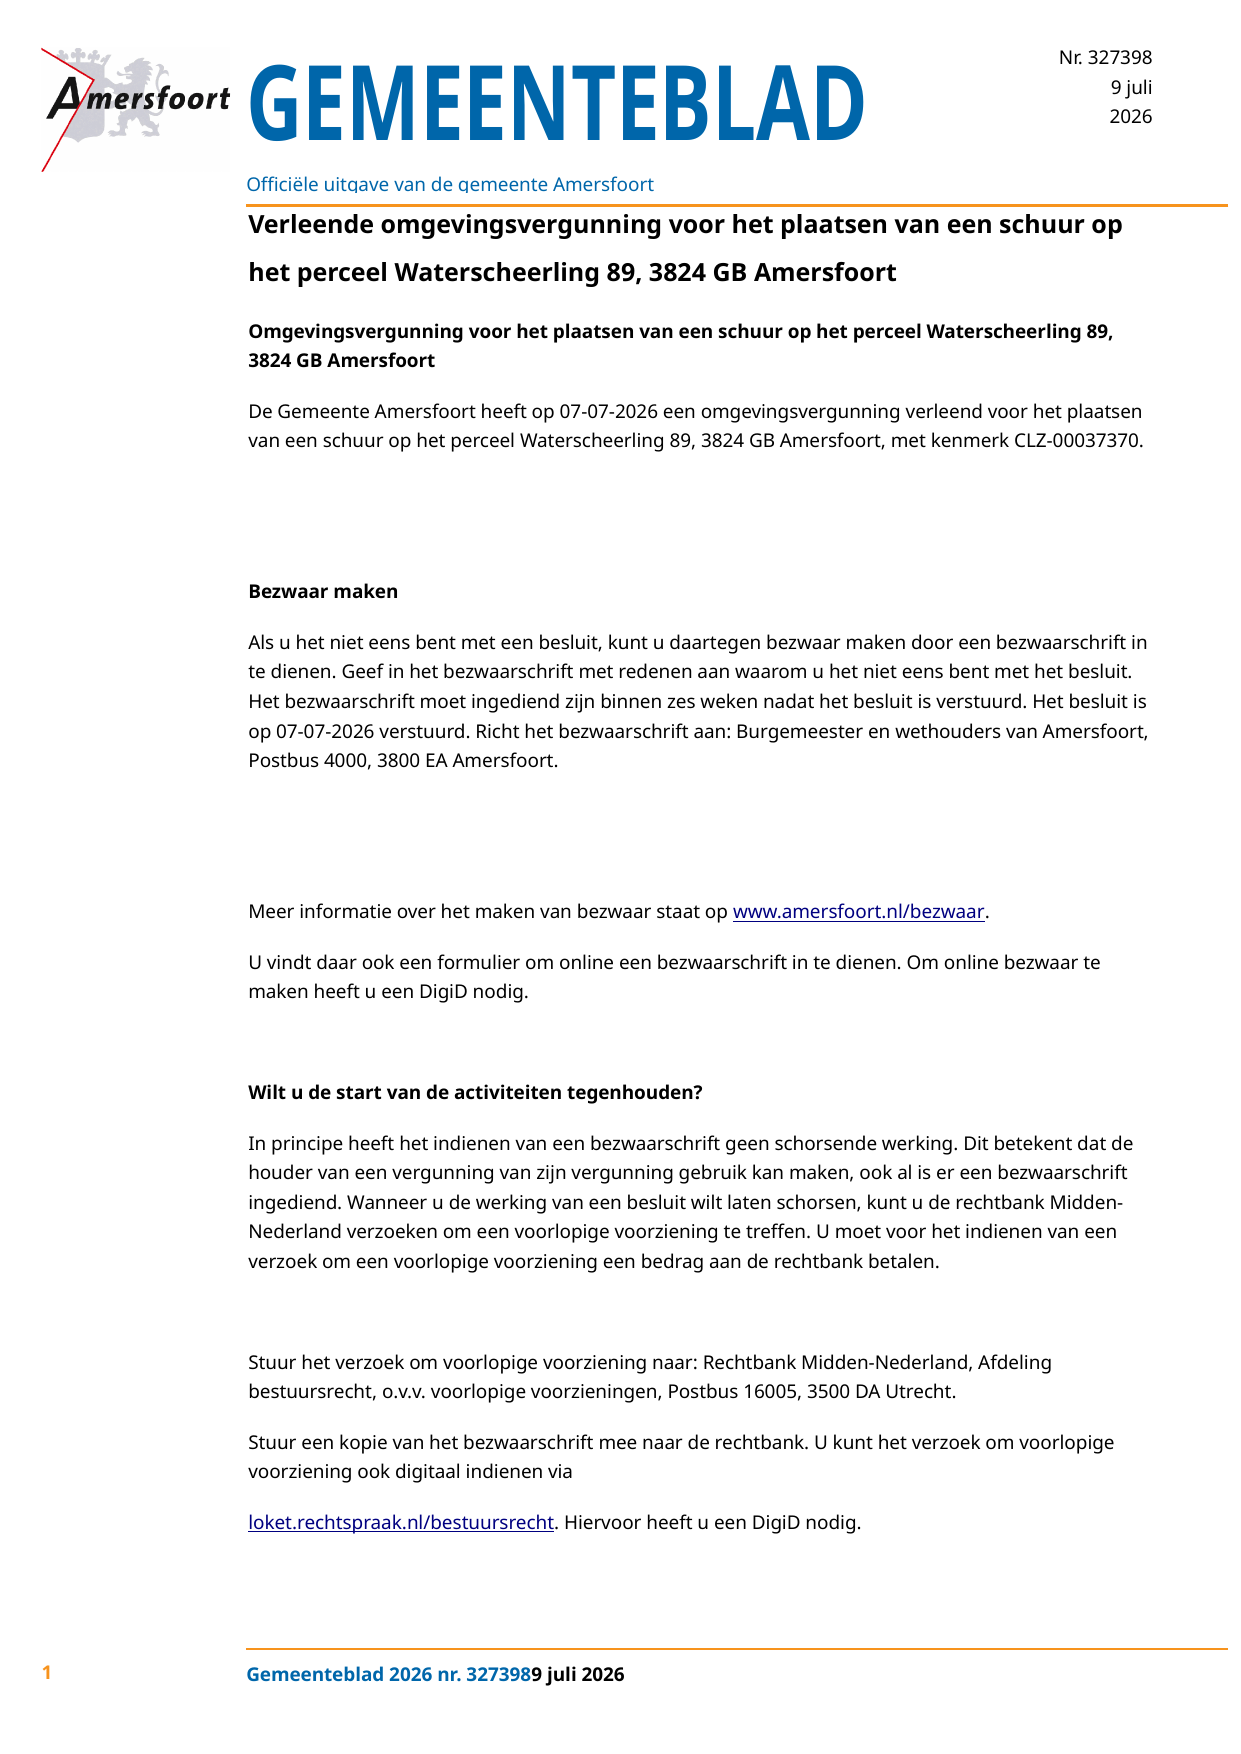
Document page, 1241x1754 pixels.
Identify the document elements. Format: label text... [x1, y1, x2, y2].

text U vindt daar ook een formulier om online een bezwaarschrift in te dienen. Om online bezwaar te maken heeft u een DigiD nodig. [248, 949, 1152, 1004]
text Bezwaar maken [248, 579, 1152, 604]
text De Gemeente Amersfoort heeft op 07-07-2026 een omgevingsvergunning verleend voor het plaatsen van een schuur op het perceel Waterscheerling 89, 3824 GB Amersfoort, met kenmerk CLZ-00037370. [248, 398, 1152, 453]
text Omgevingsvergunning voor het plaatsen van een schuur op het perceel Waterscheerling 89, 3824 GB Amersfoort [248, 318, 1152, 373]
text Stuur een kopie van het bezwaarschrift mee naar de rechtbank. U kunt het verzoek om voorlopige voorziening ook digitaal indienen via [248, 1429, 1152, 1484]
text Wilt u de start van de activiteiten tegenhouden? [248, 1079, 1152, 1105]
text In principe heeft het indienen van een bezwaarschrift geen schorsende werking. Dit betekent dat de houder van een vergunning van zijn vergunning gebruik kan maken, ook al is er een bezwaarschrift ingediend. Wanneer u de werking van een besluit wilt laten schorsen, kunt u de rechtbank Midden-Nederland verzoeken om een voorlopige voorziening te treffen. U moet voor het indienen van een verzoek om een voorlopige voorziening een bedrag aan de rechtbank betalen. [248, 1130, 1152, 1274]
text Stuur het verzoek om voorlopige voorziening naar: Rechtbank Midden-Nederland, Afdeling bestuursrecht, o.v.v. voorlopige voorzieningen, Postbus 16005, 3500 DA Utrecht. [248, 1349, 1152, 1404]
picture [41, 47, 231, 172]
text loket.rechtspraak.nl/bestuursrecht. Hiervoor heeft u een DigiD nodig. [248, 1509, 1152, 1535]
text Verleende omgevingsvergunning voor het plaatsen van een schuur op het perceel Waterscheerling 89, 3824 GB Amersfoort [248, 207, 1152, 288]
text Meer informatie over het maken van bezwaar staat op www.amersfoort.nl/bezwaar. [248, 899, 1152, 924]
text Als u het niet eens bent met een besluit, kunt u daartegen bezwaar maken door een bezwaarschrift in te dienen. Geef in het bezwaarschrift met redenen aan waarom u het niet eens bent met het besluit. Het bezwaarschrift moet ingediend zijn binnen zes weken nadat het besluit is verstuurd. Het besluit is op 07-07-2026 verstuurd. Richt het bezwaarschrift aan: Burgemeester en wethouders van Amersfoort, Postbus 4000, 3800 EA Amersfoort. [248, 629, 1152, 773]
